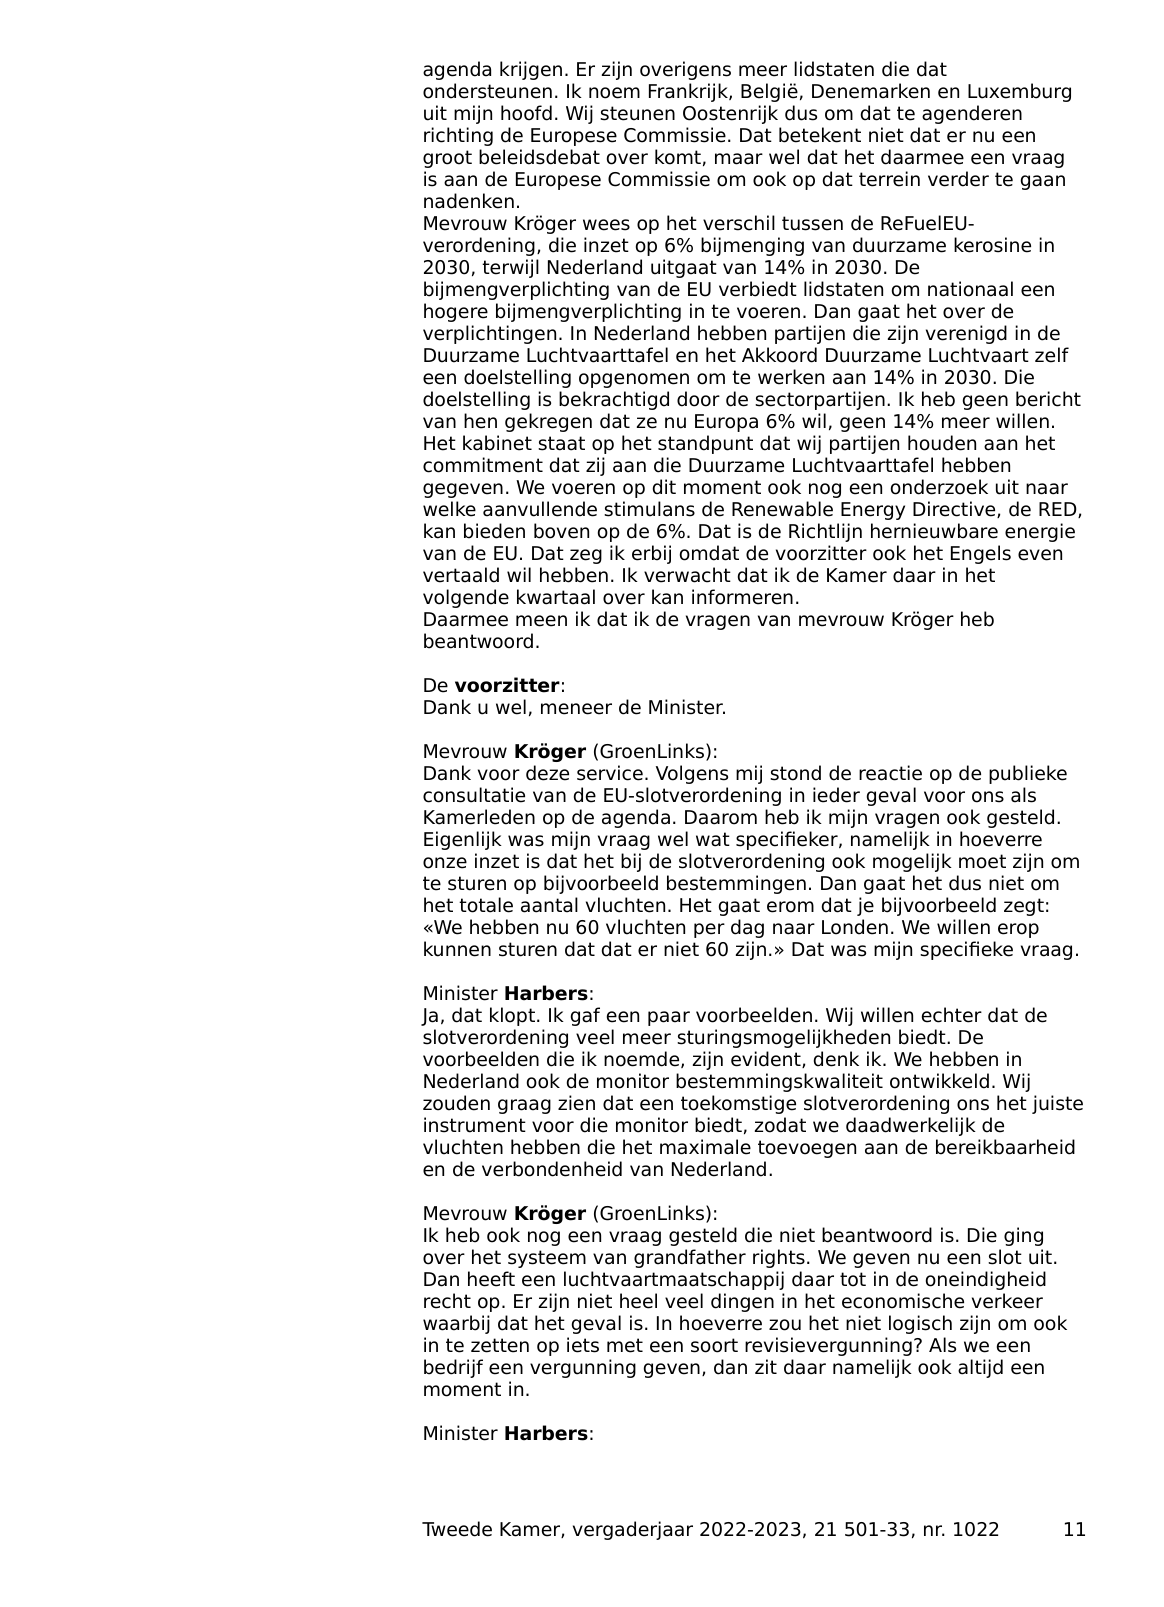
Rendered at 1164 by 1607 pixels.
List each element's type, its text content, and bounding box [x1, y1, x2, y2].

text Mevrouw Kröger wees op het verschil tussen de ReFuelEU-verordening, die inzet op 6% bijmenging van duurzame kerosine in 2030, terwijl Nederland uitgaat van 14% in 2030. De bijmengverplichting van de EU verbiedt lidstaten om nationaal een hogere bijmengverplichting in te voeren. Dan gaat het over de verplichtingen. In Nederland hebben partijen die zijn verenigd in de Duurzame Luchtvaarttafel en het Akkoord Duurzame Luchtvaart zelf een doelstelling opgenomen om te werken aan 14% in 2030. Die doelstelling is bekrachtigd door de sectorpartijen. Ik heb geen bericht van hen gekregen dat ze nu Europa 6% wil, geen 14% meer willen. Het kabinet staat op het standpunt dat wij partijen houden aan het commitment dat zij aan die Duurzame Luchtvaarttafel hebben gegeven. We voeren op dit moment ook nog een onderzoek uit naar welke aanvullende stimulans de Renewable Energy Directive, de RED, kan bieden boven op de 6%. Dat is de Richtlijn hernieuwbare energie van de EU. Dat zeg ik erbij omdat de voorzitter ook het Engels even vertaald wil hebben. Ik verwacht dat ik de Kamer daar in het volgende kwartaal over kan informeren. [422, 213, 1087, 608]
text Minister Harbers: [422, 983, 1087, 1005]
text agenda krijgen. Er zijn overigens meer lidstaten die dat ondersteunen. Ik noem Frankrijk, België, Denemarken en Luxemburg uit mijn hoofd. Wij steunen Oostenrijk dus om dat te agenderen richting de Europese Commissie. Dat betekent niet dat er nu een groot beleidsdebat over komt, maar wel dat het daarmee een vraag is aan de Europese Commissie om ook op dat terrein verder te gaan nadenken. [422, 59, 1087, 213]
text Mevrouw Kröger (GroenLinks): [422, 1203, 1087, 1225]
text Minister Harbers: [422, 1423, 1087, 1445]
text Dank u wel, meneer de Minister. [422, 697, 1087, 719]
text De voorzitter: [422, 675, 1087, 697]
text Eigenlijk was mijn vraag wel wat specifieker, namelijk in hoeverre onze inzet is dat het bij de slotverordening ook mogelijk moet zijn om te sturen op bijvoorbeeld bestemmingen. Dan gaat het dus niet om het totale aantal vluchten. Het gaat erom dat je bijvoorbeeld zegt: «We hebben nu 60 vluchten per dag naar Londen. We willen erop kunnen sturen dat dat er niet 60 zijn.» Dat was mijn specifieke vraag. [422, 829, 1087, 961]
text Mevrouw Kröger (GroenLinks): [422, 741, 1087, 763]
text Ik heb ook nog een vraag gesteld die niet beantwoord is. Die ging over het systeem van grandfather rights. We geven nu een slot uit. Dan heeft een luchtvaartmaatschappij daar tot in de oneindigheid recht op. Er zijn niet heel veel dingen in het economische verkeer waarbij dat het geval is. In hoeverre zou het niet logisch zijn om ook in te zetten op iets met een soort revisievergunning? Als we een bedrijf een vergunning geven, dan zit daar namelijk ook altijd een moment in. [422, 1225, 1087, 1401]
text Dank voor deze service. Volgens mij stond de reactie op de publieke consultatie van de EU-slotverordening in ieder geval voor ons als Kamerleden op de agenda. Daarom heb ik mijn vragen ook gesteld. [422, 763, 1087, 829]
text Daarmee meen ik dat ik de vragen van mevrouw Kröger heb beantwoord. [422, 608, 1087, 652]
text Ja, dat klopt. Ik gaf een paar voorbeelden. Wij willen echter dat de slotverordening veel meer sturingsmogelijkheden biedt. De voorbeelden die ik noemde, zijn evident, denk ik. We hebben in Nederland ook de monitor bestemmingskwaliteit ontwikkeld. Wij zouden graag zien dat een toekomstige slotverordening ons het juiste instrument voor die monitor biedt, zodat we daadwerkelijk de vluchten hebben die het maximale toevoegen aan de bereikbaarheid en de verbondenheid van Nederland. [422, 1005, 1087, 1181]
